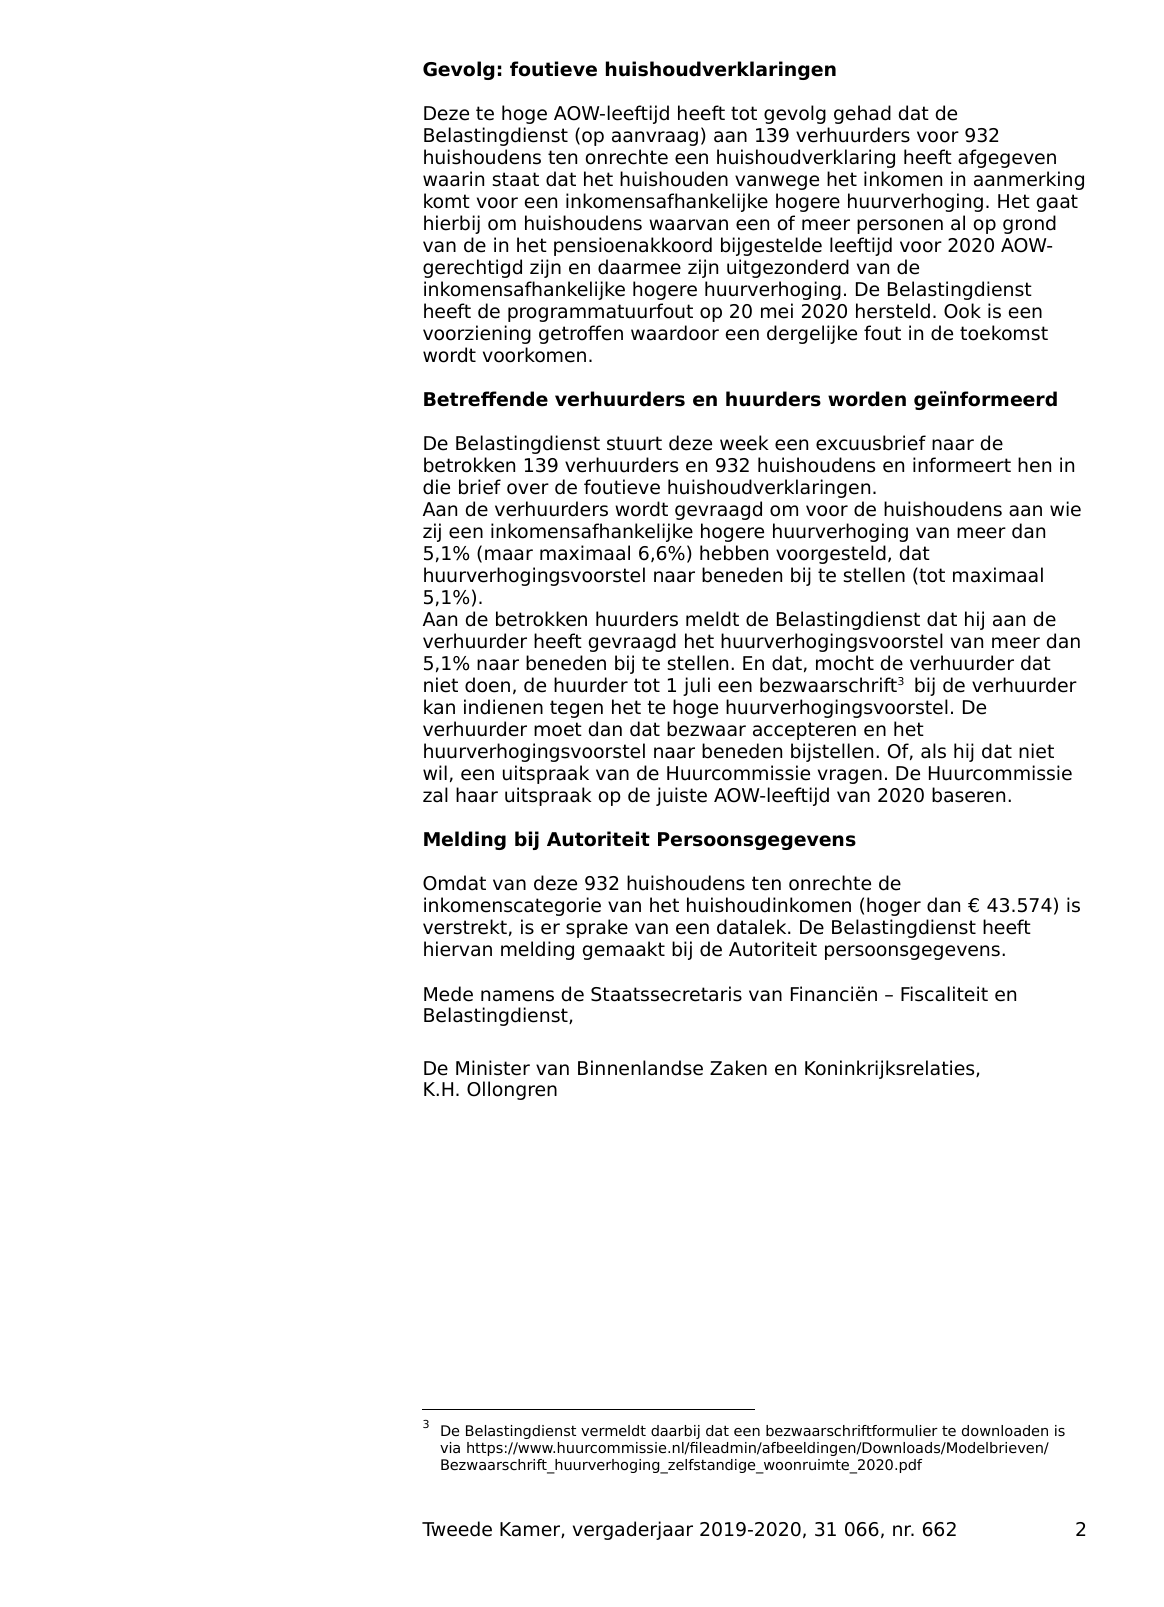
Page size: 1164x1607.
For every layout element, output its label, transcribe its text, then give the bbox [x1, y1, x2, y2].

subtitle Gevolg: foutieve huishoudverklaringen [422, 59, 1087, 81]
text Mede namens de Staatssecretaris van Financiën – Fiscaliteit en Belastingdienst, [422, 983, 1087, 1027]
subtitle Betreffende verhuurders en huurders worden geïnformeerd [422, 389, 1087, 411]
text Aan de betrokken huurders meldt de Belastingdienst dat hij aan de verhuurder heeft gevraagd het huurverhogingsvoorstel van meer dan 5,1% naar beneden bij te stellen. En dat, mocht de verhuurder dat niet doen, de huurder tot 1 juli een bezwaarschrift bij de verhuurder kan indienen tegen het te hoge huurverhogingsvoorstel. De verhuurder moet dan dat bezwaar accepteren en het huurverhogingsvoorstel naar beneden bijstellen. Of, als hij dat niet wil, een uitspraak van de Huurcommissie vragen. De Huurcommissie zal haar uitspraak op de juiste AOW-leeftijd van 2020 baseren. [422, 609, 1087, 807]
text Aan de verhuurders wordt gevraagd om voor de huishoudens aan wie zij een inkomensafhankelijke hogere huurverhoging van meer dan 5,1% (maar maximaal 6,6%) hebben voorgesteld, dat huurverhogingsvoorstel naar beneden bij te stellen (tot maximaal 5,1%). [422, 499, 1087, 609]
text Omdat van deze 932 huishoudens ten onrechte de inkomenscategorie van het huishoudinkomen (hoger dan € 43.574) is verstrekt, is er sprake van een datalek. De Belastingdienst heeft hiervan melding gemaakt bij de Autoriteit persoonsgegevens. [422, 873, 1087, 961]
text De Minister van Binnenlandse Zaken en Koninkrijksrelaties, K.H. Ollongren [422, 1057, 1087, 1101]
text De Belastingdienst stuurt deze week een excuusbrief naar de betrokken 139 verhuurders en 932 huishoudens en informeert hen in die brief over de foutieve huishoudverklaringen. [422, 433, 1087, 499]
text De Belastingdienst vermeldt daarbij dat een bezwaarschriftformulier te downloaden is via https://www.huurcommissie.nl/fileadmin/afbeeldingen/Downloads/Modelbrieven/Bezwaarschrift_huurverhoging_zelfstandige_woonruimte_2020.pdf [422, 1418, 1087, 1474]
text Deze te hoge AOW-leeftijd heeft tot gevolg gehad dat de Belastingdienst (op aanvraag) aan 139 verhuurders voor 932 huishoudens ten onrechte een huishoudverklaring heeft afgegeven waarin staat dat het huishouden vanwege het inkomen in aanmerking komt voor een inkomensafhankelijke hogere huurverhoging. Het gaat hierbij om huishoudens waarvan een of meer personen al op grond van de in het pensioenakkoord bijgestelde leeftijd voor 2020 AOW-gerechtigd zijn en daarmee zijn uitgezonderd van de inkomensafhankelijke hogere huurverhoging. De Belastingdienst heeft de programmatuurfout op 20 mei 2020 hersteld. Ook is een voorziening getroffen waardoor een dergelijke fout in de toekomst wordt voorkomen. [422, 103, 1087, 367]
subtitle Melding bij Autoriteit Persoonsgegevens [422, 829, 1087, 851]
